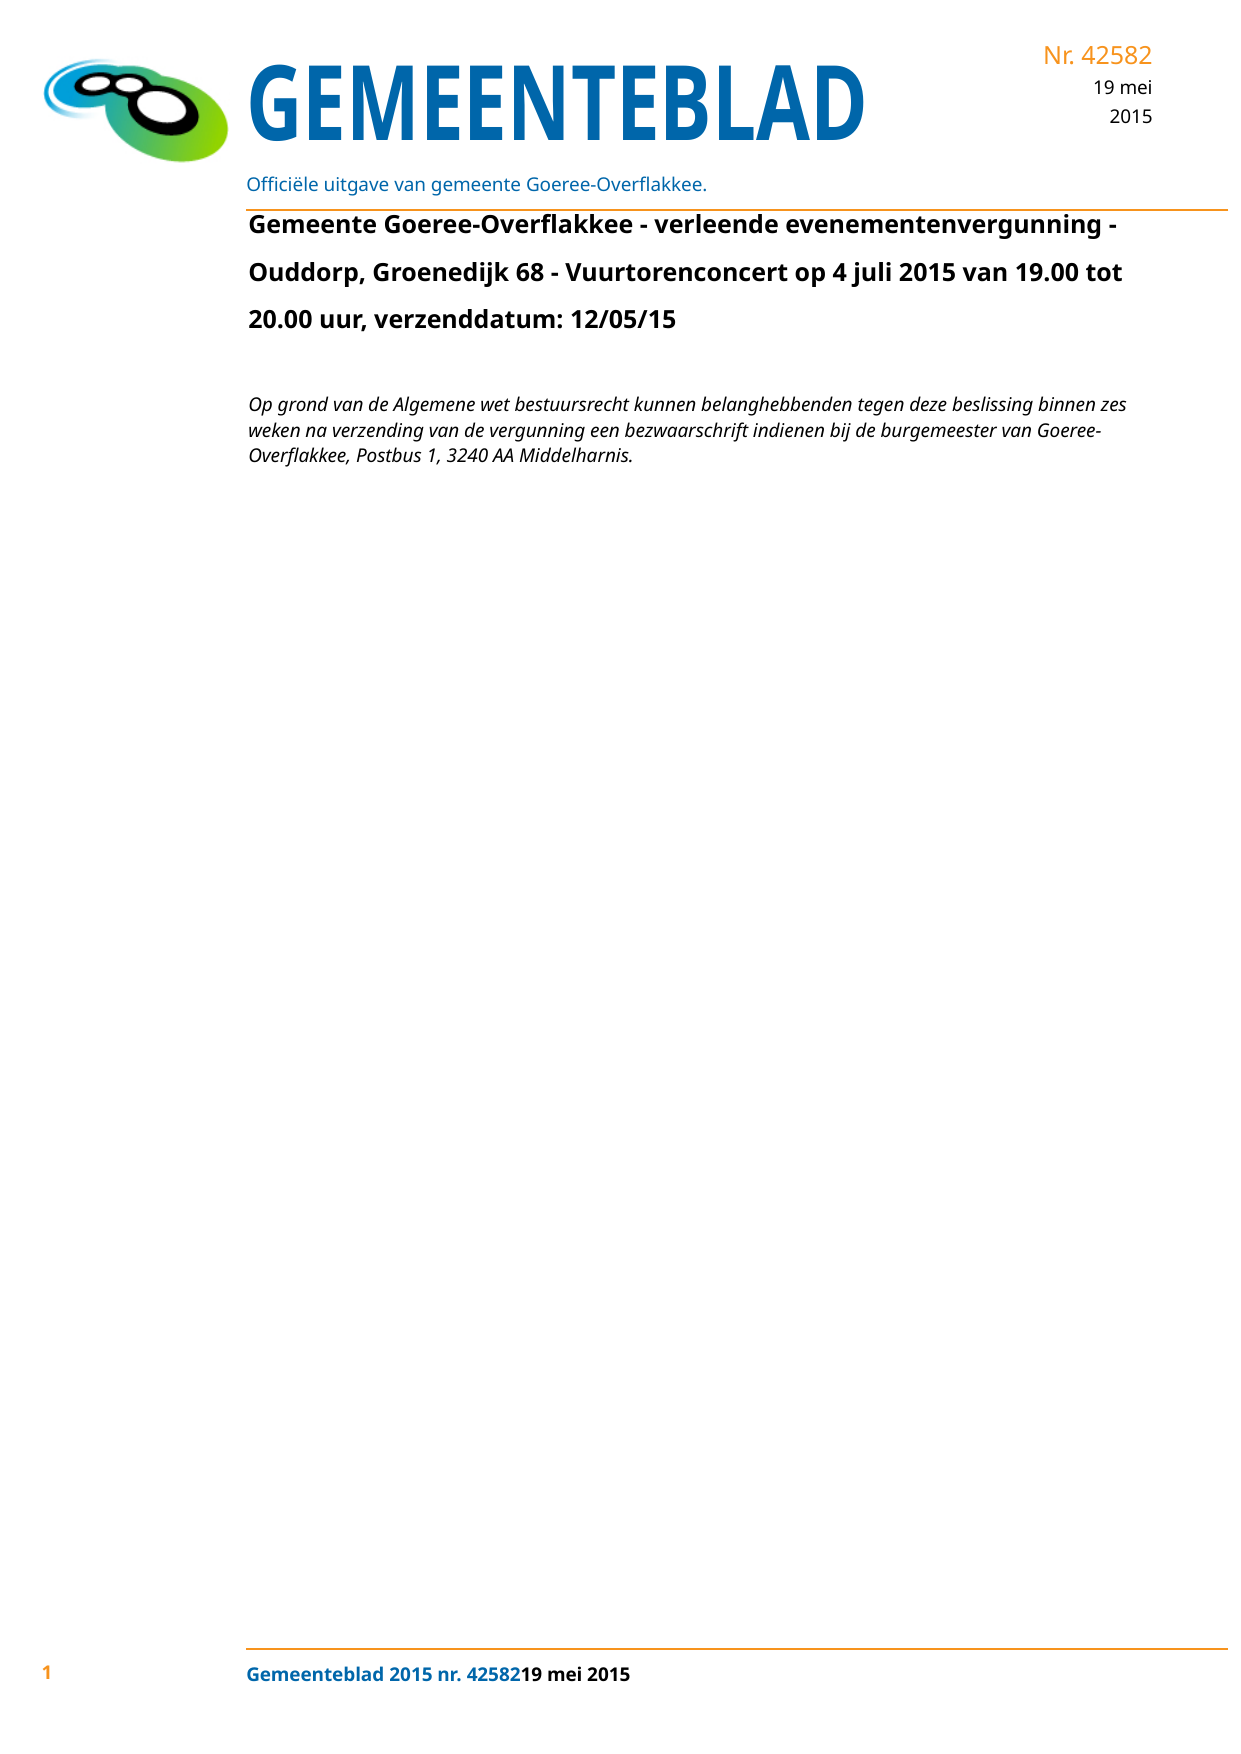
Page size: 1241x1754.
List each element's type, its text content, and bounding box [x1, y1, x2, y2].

text Op grond van de Algemene wet bestuursrecht kunnen belanghebbenden tegen deze beslissing binnen zes weken na verzending van de vergunning een bezwaarschrift indienen bij de burgemeester van Goeree-Overflakkee, Postbus 1, 3240 AA Middelharnis. [248, 391, 1152, 468]
text Gemeente Goeree-Overflakkee - verleende evenementenvergunning - Ouddorp, Groenedijk 68 - Vuurtorenconcert op 4 juli 2015 van 19.00 tot 20.00 uur, verzenddatum: 12/05/15 [248, 211, 1152, 336]
picture [41, 47, 231, 172]
